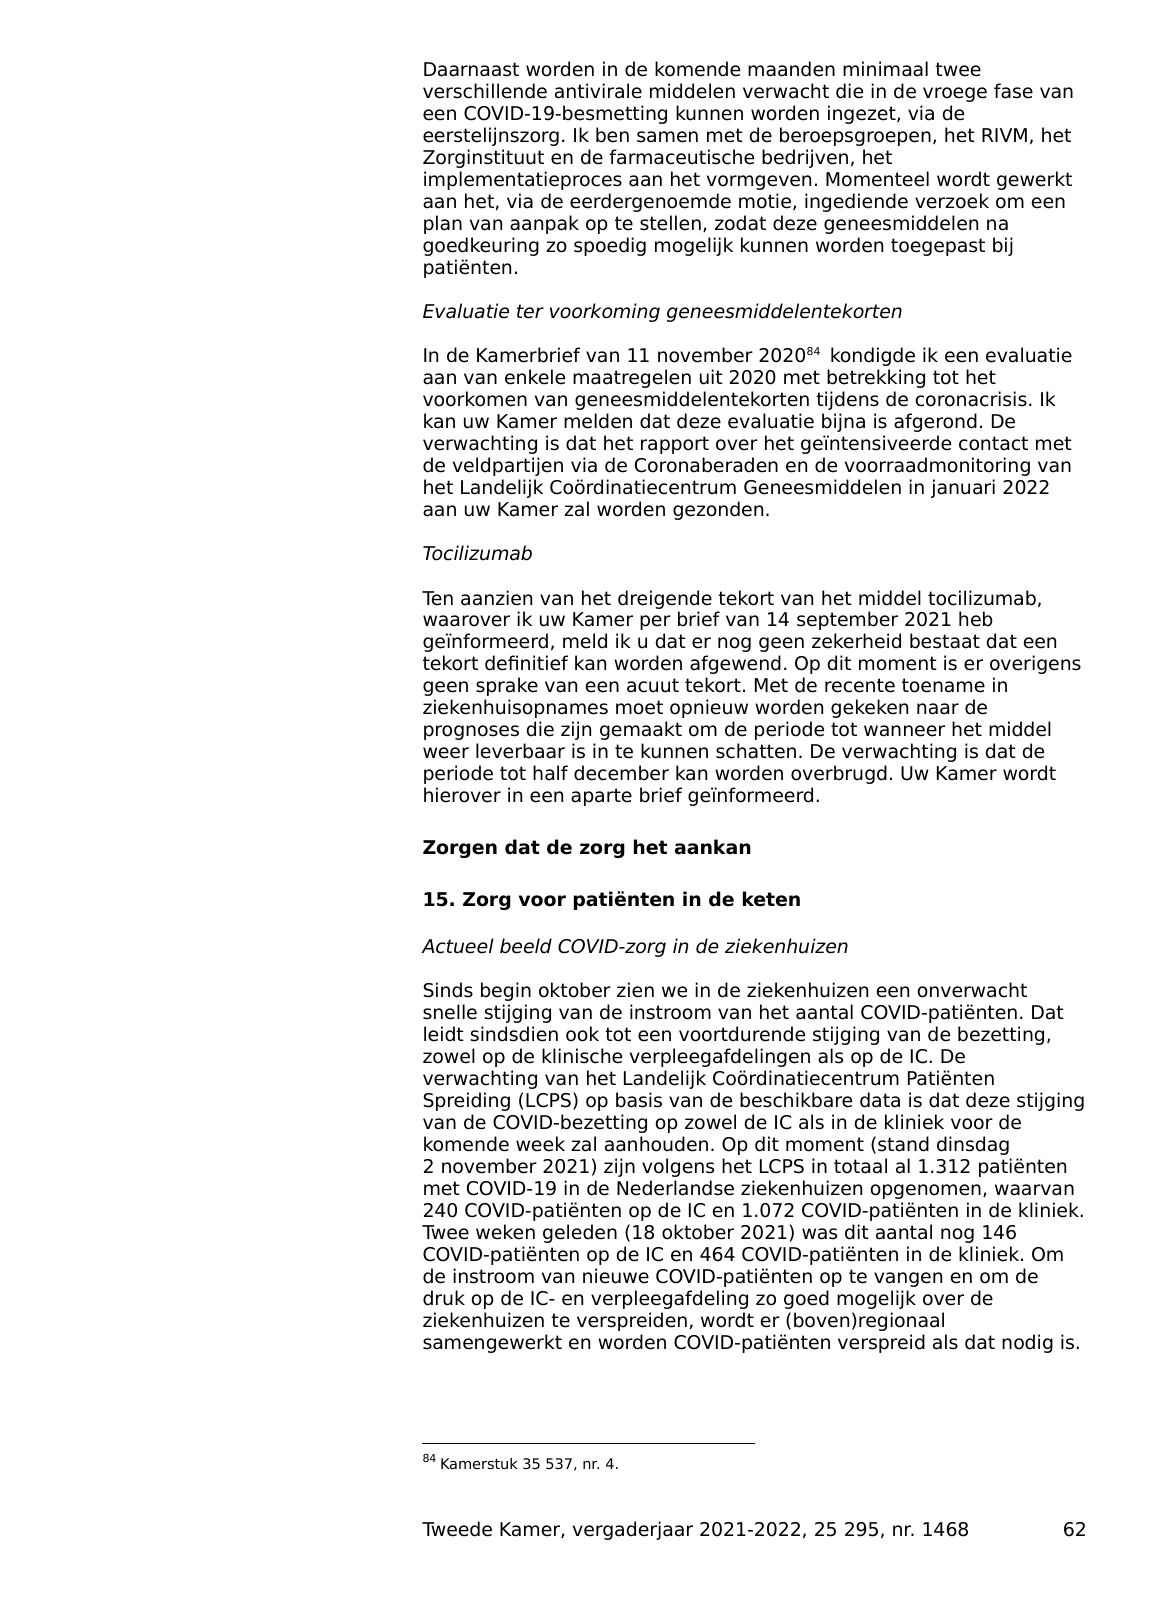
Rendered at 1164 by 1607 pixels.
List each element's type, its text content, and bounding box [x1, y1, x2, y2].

subtitle Tocilizumab [422, 543, 1087, 565]
subtitle 15. Zorg voor patiënten in de keten [422, 889, 1087, 911]
text Daarnaast worden in de komende maanden minimaal twee verschillende antivirale middelen verwacht die in de vroege fase van een COVID-19-besmetting kunnen worden ingezet, via de eerstelijnszorg. Ik ben samen met de beroepsgroepen, het RIVM, het Zorginstituut en de farmaceutische bedrijven, het implementatieproces aan het vormgeven. Momenteel wordt gewerkt aan het, via de eerdergenoemde motie, ingediende verzoek om een plan van aanpak op te stellen, zodat deze geneesmiddelen na goedkeuring zo spoedig mogelijk kunnen worden toegepast bij patiënten. [422, 59, 1087, 279]
text Ten aanzien van het dreigende tekort van het middel tocilizumab, waarover ik uw Kamer per brief van 14 september 2021 heb geïnformeerd, meld ik u dat er nog geen zekerheid bestaat dat een tekort definitief kan worden afgewend. Op dit moment is er overigens geen sprake van een acuut tekort. Met de recente toename in ziekenhuisopnames moet opnieuw worden gekeken naar de prognoses die zijn gemaakt om de periode tot wanneer het middel weer leverbaar is in te kunnen schatten. De verwachting is dat de periode tot half december kan worden overbrugd. Uw Kamer wordt hierover in een aparte brief geïnformeerd. [422, 587, 1087, 807]
subtitle Actueel beeld COVID-zorg in de ziekenhuizen [422, 936, 1087, 958]
text Kamerstuk 35 537, nr. 4. [422, 1452, 1087, 1474]
text Sinds begin oktober zien we in de ziekenhuizen een onverwacht snelle stijging van de instroom van het aantal COVID-patiënten. Dat leidt sindsdien ook tot een voortdurende stijging van de bezetting, zowel op de klinische verpleegafdelingen als op de IC. De verwachting van het Landelijk Coördinatiecentrum Patiënten Spreiding (LCPS) op basis van de beschikbare data is dat deze stijging van de COVID-bezetting op zowel de IC als in de kliniek voor de komende week zal aanhouden. Op dit moment (stand dinsdag 2 november 2021) zijn volgens het LCPS in totaal al 1.312 patiënten met COVID-19 in de Nederlandse ziekenhuizen opgenomen, waarvan 240 COVID-patiënten op de IC en 1.072 COVID-patiënten in de kliniek. Twee weken geleden (18 oktober 2021) was dit aantal nog 146 COVID-patiënten op de IC en 464 COVID-patiënten in de kliniek. Om de instroom van nieuwe COVID-patiënten op te vangen en om de druk op de IC- en verpleegafdeling zo goed mogelijk over de ziekenhuizen te verspreiden, wordt er (boven)regionaal samengewerkt en worden COVID-patiënten verspreid als dat nodig is. [422, 980, 1087, 1354]
subtitle Zorgen dat de zorg het aankan [422, 837, 1087, 859]
subtitle Evaluatie ter voorkoming geneesmiddelentekorten [422, 301, 1087, 323]
text In de Kamerbrief van 11 november 2020 kondigde ik een evaluatie aan van enkele maatregelen uit 2020 met betrekking tot het voorkomen van geneesmiddelentekorten tijdens de coronacrisis. Ik kan uw Kamer melden dat deze evaluatie bijna is afgerond. De verwachting is dat het rapport over het geïntensiveerde contact met de veldpartijen via de Coronaberaden en de voorraadmonitoring van het Landelijk Coördinatiecentrum Geneesmiddelen in januari 2022 aan uw Kamer zal worden gezonden. [422, 345, 1087, 521]
